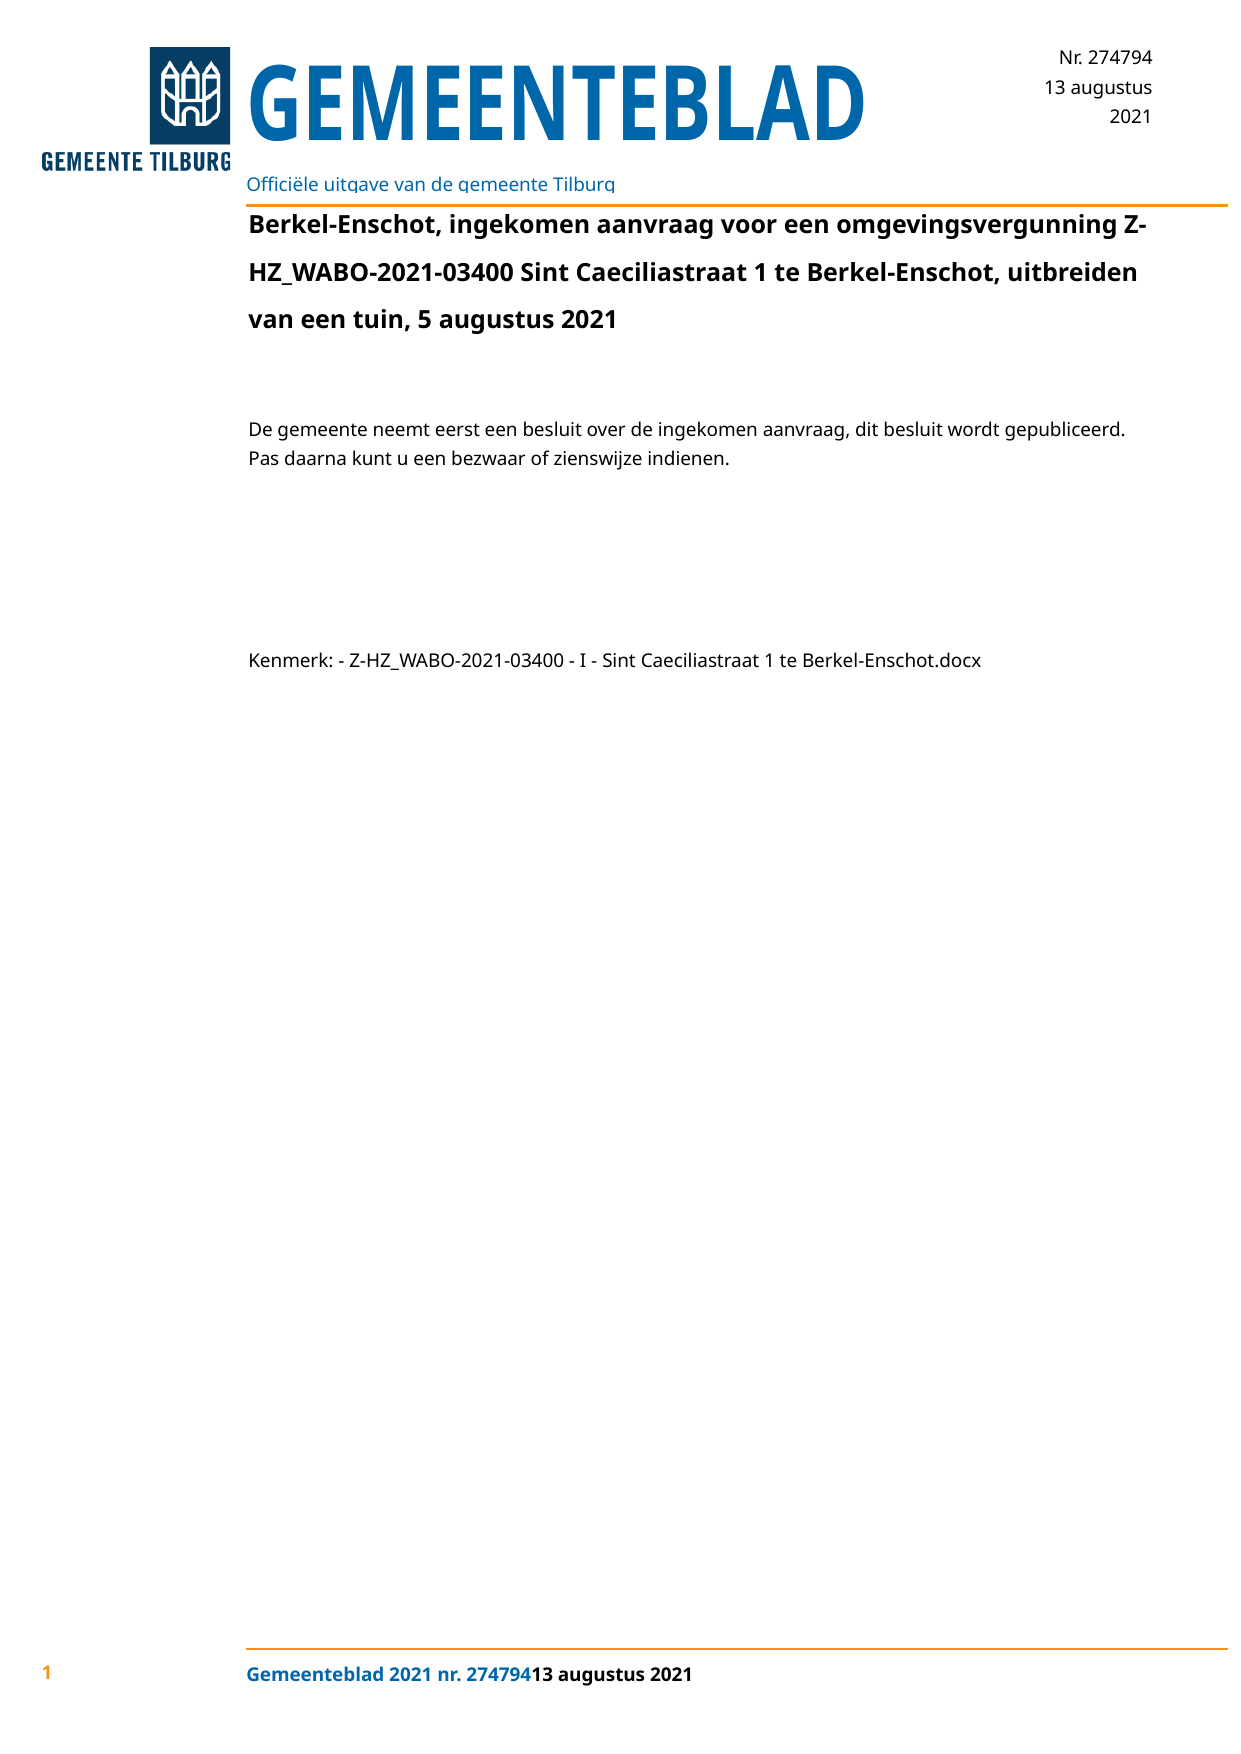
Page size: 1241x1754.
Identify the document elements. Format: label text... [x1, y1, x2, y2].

picture [41, 47, 231, 172]
text Berkel-Enschot, ingekomen aanvraag voor een omgevingsvergunning Z-HZ_WABO-2021-03400 Sint Caeciliastraat 1 te Berkel-Enschot, uitbreiden van een tuin, 5 augustus 2021 [248, 207, 1152, 336]
text De gemeente neemt eerst een besluit over de ingekomen aanvraag, dit besluit wordt gepubliceerd. Pas daarna kunt u een bezwaar of zienswijze indienen. [248, 416, 1152, 471]
text Kenmerk: - Z-HZ_WABO-2021-03400 - I - Sint Caeciliastraat 1 te Berkel-Enschot.docx [248, 647, 1152, 673]
